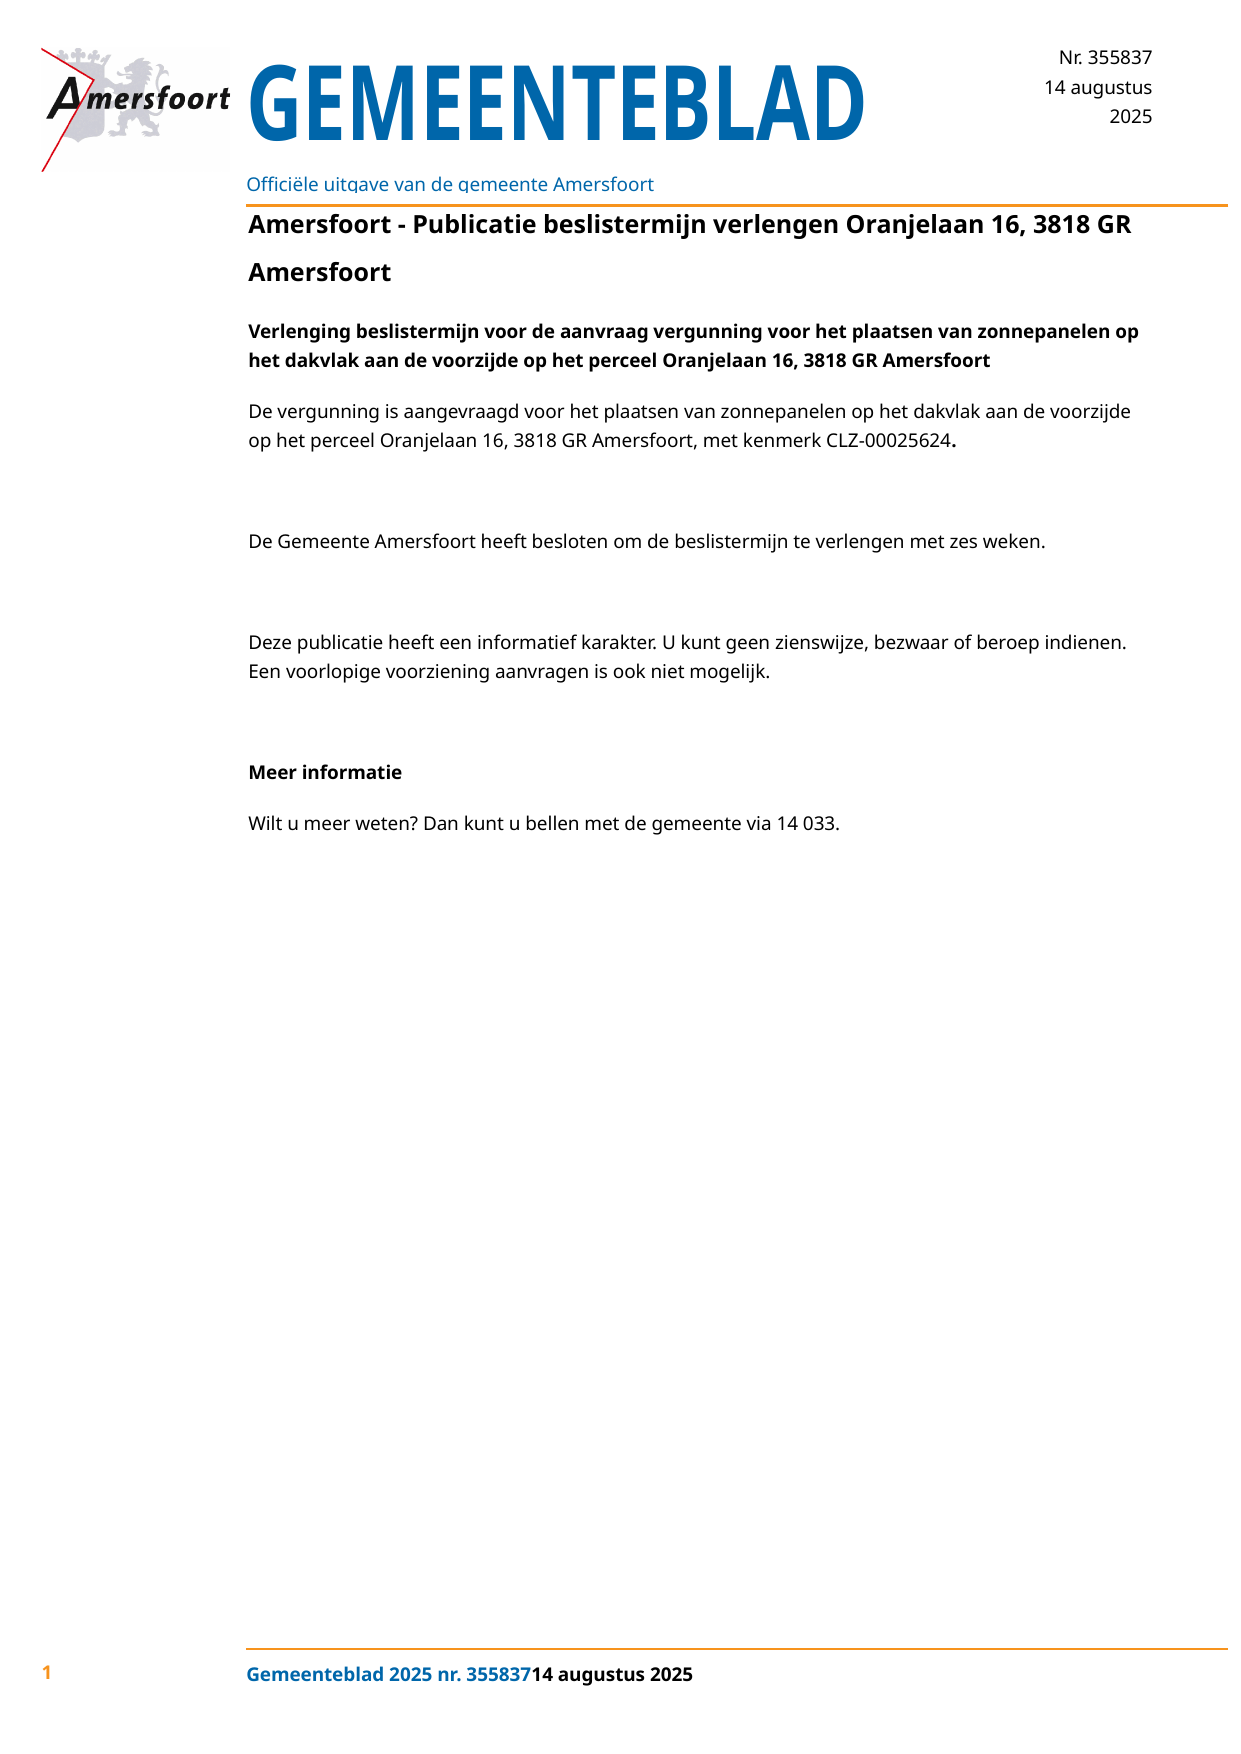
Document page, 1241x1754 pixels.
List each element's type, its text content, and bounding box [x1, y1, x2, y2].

text Wilt u meer weten? Dan kunt u bellen met de gemeente via 14 033. [248, 810, 1152, 836]
text Meer informatie [248, 759, 1152, 785]
text De Gemeente Amersfoort heeft besloten om de beslistermijn te verlengen met zes weken. [248, 528, 1152, 554]
text Verlenging beslistermijn voor de aanvraag vergunning voor het plaatsen van zonnepanelen op het dakvlak aan de voorzijde op het perceel Oranjelaan 16, 3818 GR Amersfoort [248, 318, 1152, 373]
text Amersfoort - Publicatie beslistermijn verlengen Oranjelaan 16, 3818 GR Amersfoort [248, 207, 1152, 288]
text Deze publicatie heeft een informatief karakter. U kunt geen zienswijze, bezwaar of beroep indienen. Een voorlopige voorziening aanvragen is ook niet mogelijk. [248, 629, 1152, 684]
picture [41, 47, 231, 172]
text De vergunning is aangevraagd voor het plaatsen van zonnepanelen op het dakvlak aan de voorzijde op het perceel Oranjelaan 16, 3818 GR Amersfoort, met kenmerk CLZ-00025624. [248, 398, 1152, 453]
